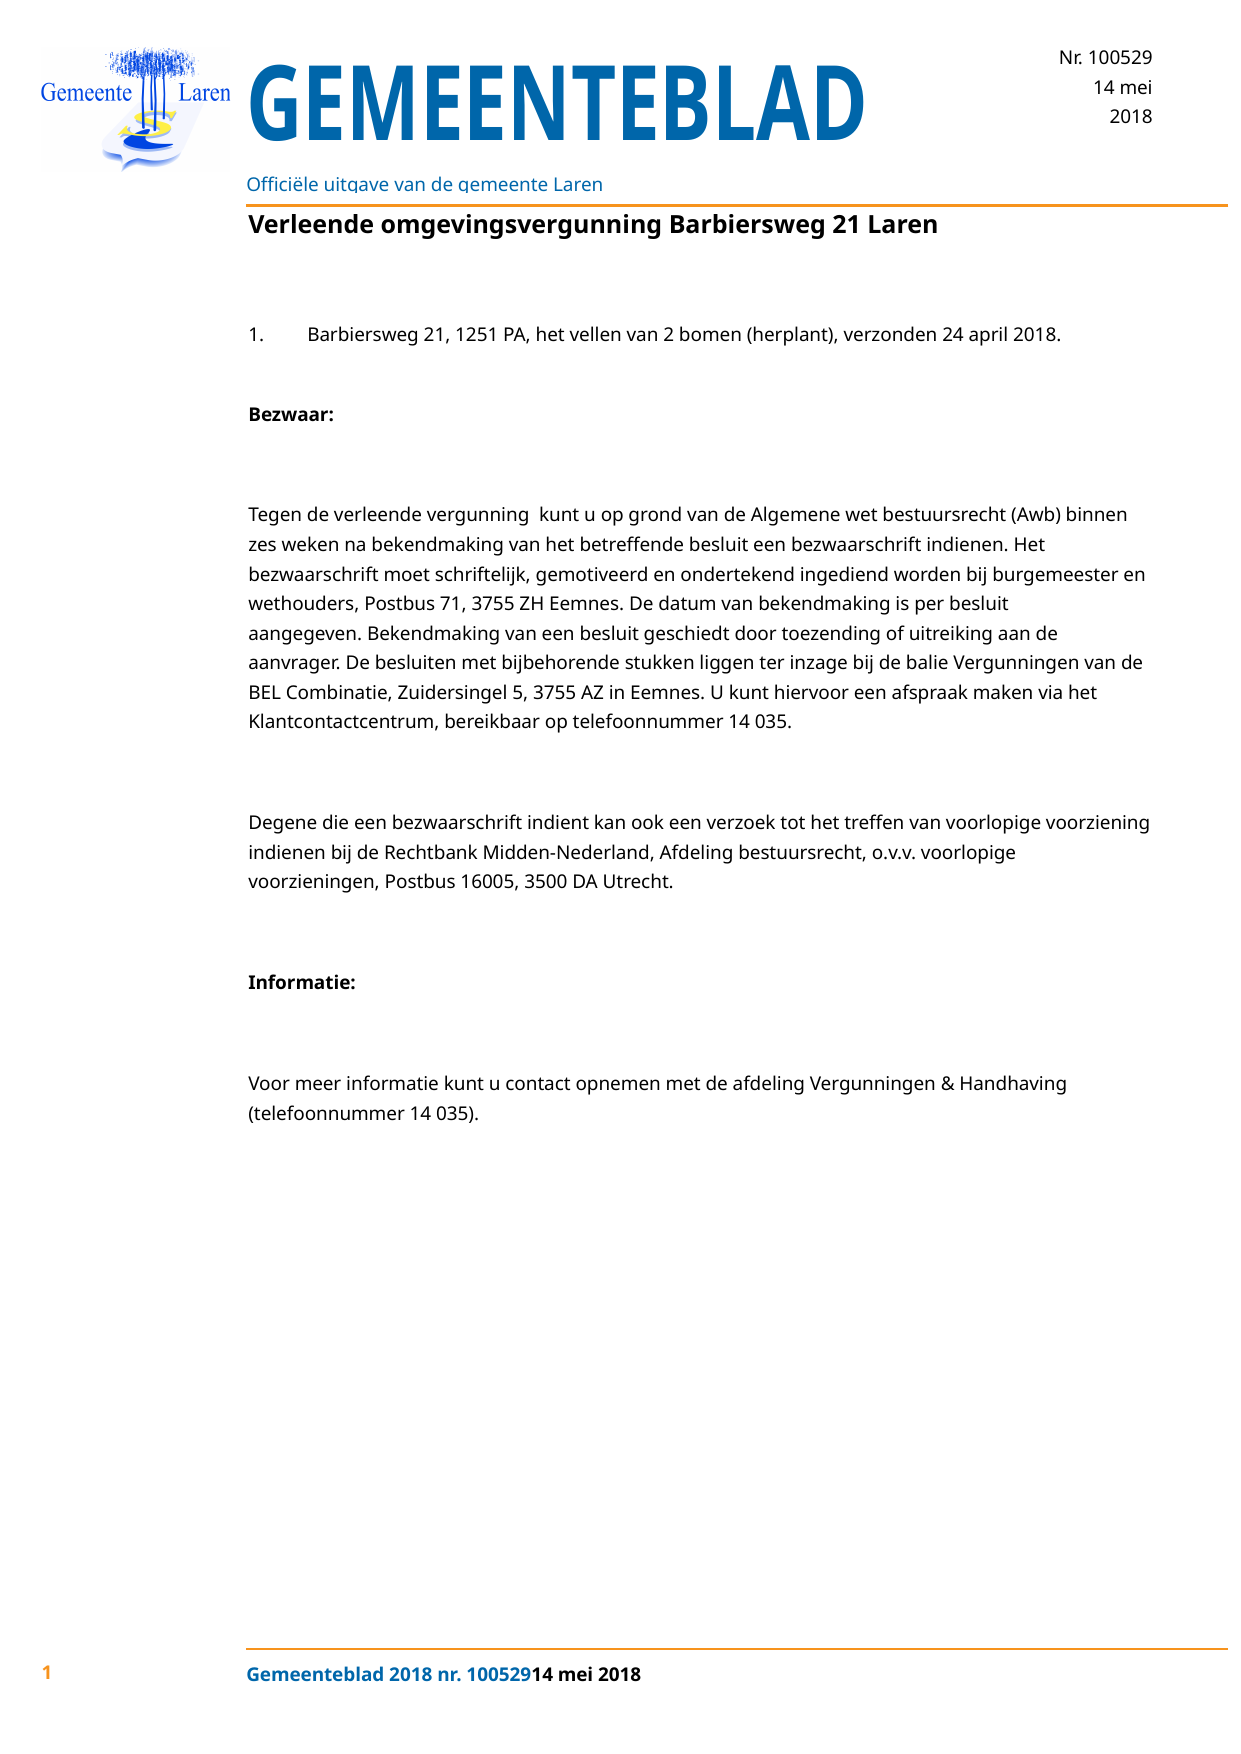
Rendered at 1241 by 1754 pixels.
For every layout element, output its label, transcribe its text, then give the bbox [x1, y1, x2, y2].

text Tegen de verleende vergunning kunt u op grond van de Algemene wet bestuursrecht (Awb) binnen zes weken na bekendmaking van het betreffende besluit een bezwaarschrift indienen. Het bezwaarschrift moet schriftelijk, gemotiveerd en ondertekend ingediend worden bij burgemeester en wethouders, Postbus 71, 3755 ZH Eemnes. De datum van bekendmaking is per besluit aangegeven. Bekendmaking van een besluit geschiedt door toezending of uitreiking aan de aanvrager. De besluiten met bijbehorende stukken liggen ter inzage bij de balie Vergunningen van de BEL Combinatie, Zuidersingel 5, 3755 AZ in Eemnes. U kunt hiervoor een afspraak maken via het Klantcontactcentrum, bereikbaar op telefoonnummer 14 035. [248, 502, 1152, 734]
text Verleende omgevingsvergunning Barbiersweg 21 Laren [248, 207, 1152, 241]
text Bezwaar: [248, 401, 1152, 426]
text Degene die een bezwaarschrift indient kan ook een verzoek tot het treffen van voorlopige voorziening indienen bij de Rechtbank Midden-Nederland, Afdeling bestuursrecht, o.v.v. voorlopige voorzieningen, Postbus 16005, 3500 DA Utrecht. [248, 809, 1152, 894]
text Voor meer informatie kunt u contact opnemen met de afdeling Vergunningen & Handhaving (telefoonnummer 14 035). [248, 1070, 1152, 1126]
list Barbiersweg 21, 1251 PA, het vellen van 2 bomen (herplant), verzonden 24 april 2018. [248, 321, 1152, 346]
text Informatie: [248, 969, 1152, 995]
picture [41, 47, 231, 172]
